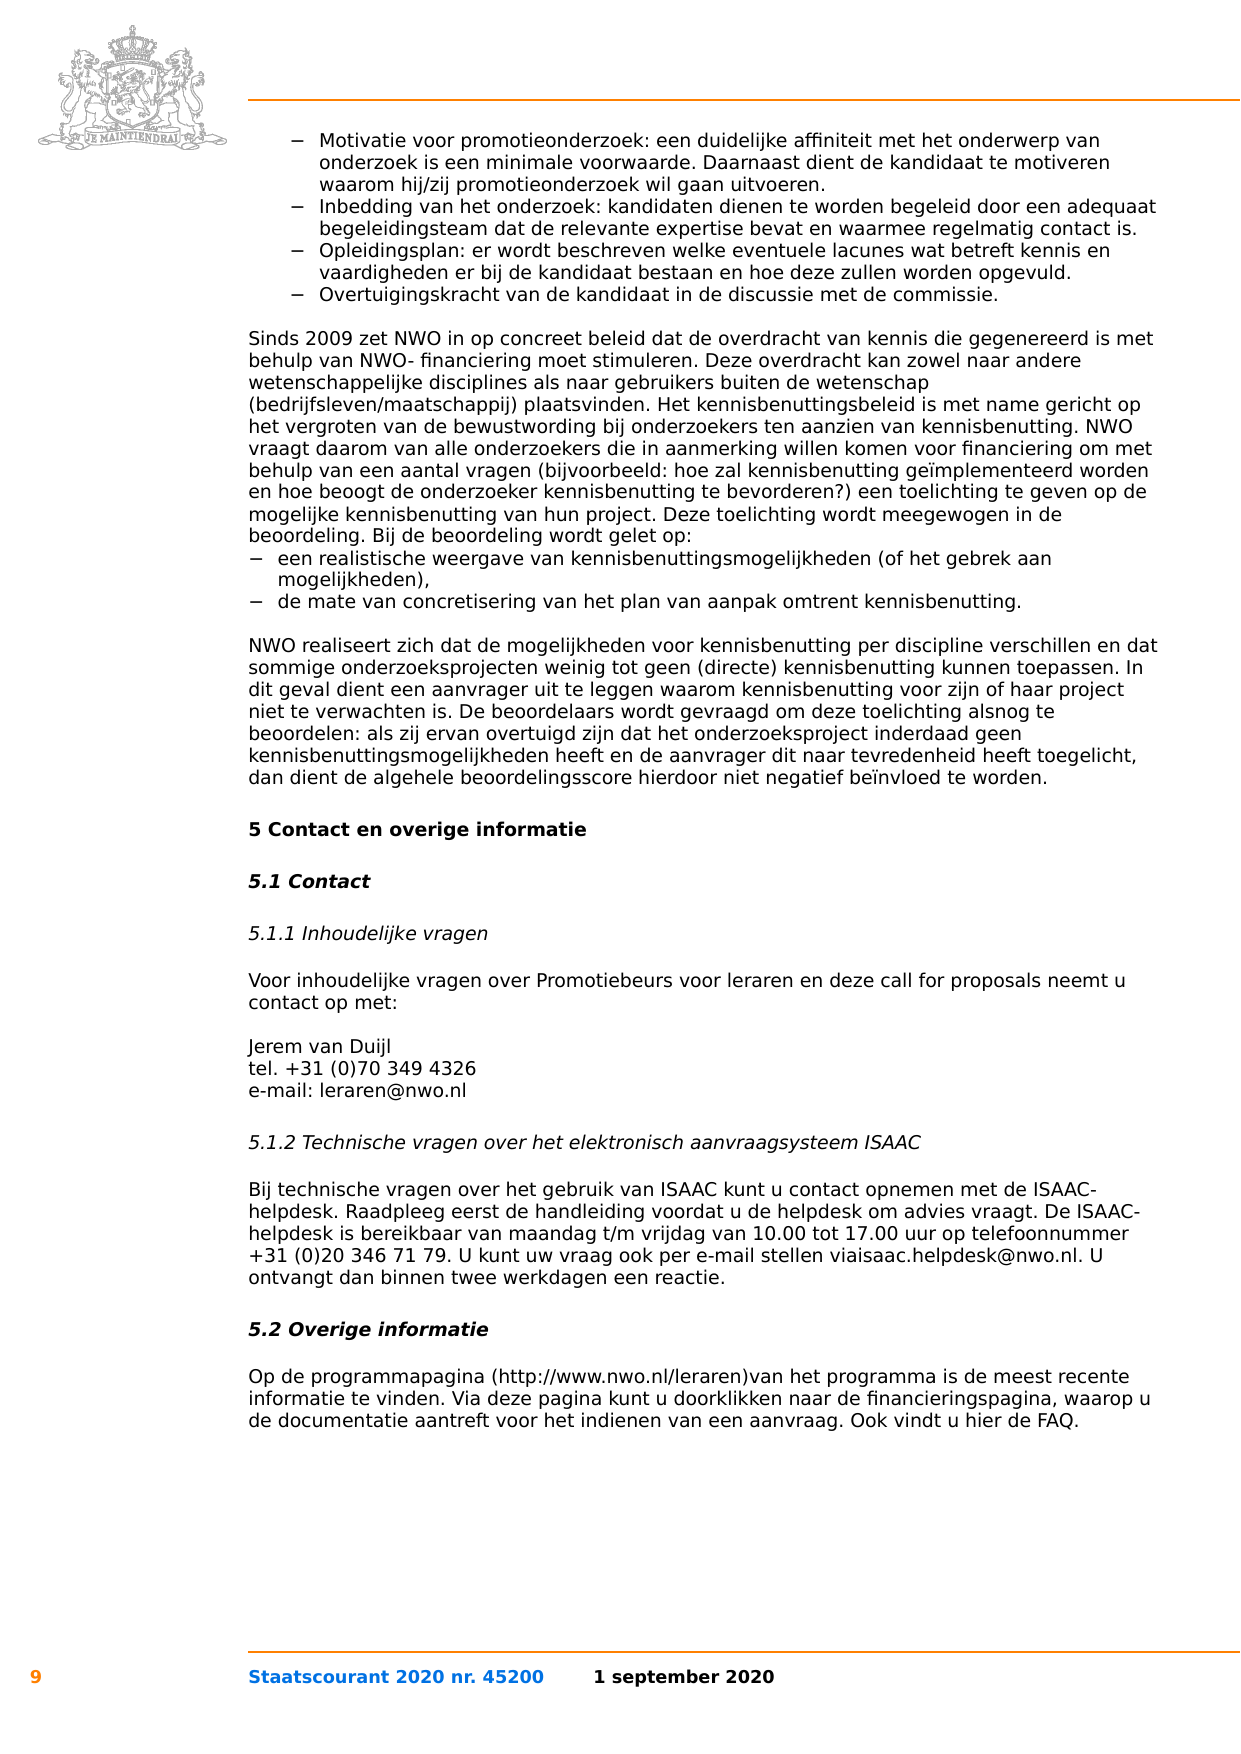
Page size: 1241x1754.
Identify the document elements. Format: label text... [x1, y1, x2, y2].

subtitle 5.2 Overige informatie [248, 1319, 1163, 1341]
text tel. +31 (0)70 349 4326 [248, 1058, 1163, 1080]
text e-mail: leraren@nwo.nl [248, 1080, 1163, 1102]
text Voor inhoudelijke vragen over Promotiebeurs voor leraren en deze call for proposals neemt u contact op met: [248, 970, 1163, 1014]
subtitle 5 Contact en overige informatie [248, 819, 1163, 841]
text − Opleidingsplan: er wordt beschreven welke eventuele lacunes wat betreft kennis en vaardigheden er bij de kandidaat bestaan en hoe deze zullen worden opgevuld. [289, 240, 1163, 284]
text Bij technische vragen over het gebruik van ISAAC kunt u contact opnemen met de ISAAC-helpdesk. Raadpleeg eerst de handleiding voordat u de helpdesk om advies vraagt. De ISAAC-helpdesk is bereikbaar van maandag t/m vrijdag van 10.00 tot 17.00 uur op telefoonnummer +31 (0)20 346 71 79. U kunt uw vraag ook per e-mail stellen viaisaac.helpdesk@nwo.nl. U ontvangt dan binnen twee werkdagen een reactie. [248, 1179, 1163, 1289]
text − Inbedding van het onderzoek: kandidaten dienen te worden begeleid door een adequaat begeleidingsteam dat de relevante expertise bevat en waarmee regelmatig contact is. [289, 196, 1163, 240]
text − Motivatie voor promotieonderzoek: een duidelijke affiniteit met het onderwerp van onderzoek is een minimale voorwaarde. Daarnaast dient de kandidaat te motiveren waarom hij/zij promotieonderzoek wil gaan uitvoeren. [289, 130, 1163, 196]
text NWO realiseert zich dat de mogelijkheden voor kennisbenutting per discipline verschillen en dat sommige onderzoeksprojecten weinig tot geen (directe) kennisbenutting kunnen toepassen. In dit geval dient een aanvrager uit te leggen waarom kennisbenutting voor zijn of haar project niet te verwachten is. De beoordelaars wordt gevraagd om deze toelichting alsnog te beoordelen: als zij ervan overtuigd zijn dat het onderzoeksproject inderdaad geen kennisbenuttingsmogelijkheden heeft en de aanvrager dit naar tevredenheid heeft toegelicht, dan dient de algehele beoordelingsscore hierdoor niet negatief beïnvloed te worden. [248, 635, 1163, 789]
text Jerem van Duijl [248, 1036, 1163, 1058]
subtitle 5.1.2 Technische vragen over het elektronisch aanvraagsysteem ISAAC [248, 1132, 1163, 1154]
subtitle 5.1.1 Inhoudelijke vragen [248, 923, 1163, 945]
text − de mate van concretisering van het plan van aanpak omtrent kennisbenutting. [248, 591, 1163, 613]
text − een realistische weergave van kennisbenuttingsmogelijkheden (of het gebrek aan mogelijkheden), [248, 547, 1163, 591]
picture [38, 25, 227, 150]
text Op de programmapagina (http://www.nwo.nl/leraren)van het programma is de meest recente informatie te vinden. Via deze pagina kunt u doorklikken naar de financieringspagina, waarop u de documentatie aantreft voor het indienen van een aanvraag. Ook vindt u hier de FAQ. [248, 1366, 1163, 1432]
text Sinds 2009 zet NWO in op concreet beleid dat de overdracht van kennis die gegenereerd is met behulp van NWO- financiering moet stimuleren. Deze overdracht kan zowel naar andere wetenschappelijke disciplines als naar gebruikers buiten de wetenschap (bedrijfsleven/maatschappij) plaatsvinden. Het kennisbenuttingsbeleid is met name gericht op het vergroten van de bewustwording bij onderzoekers ten aanzien van kennisbenutting. NWO vraagt daarom van alle onderzoekers die in aanmerking willen komen voor financiering om met behulp van een aantal vragen (bijvoorbeeld: hoe zal kennisbenutting geïmplementeerd worden en hoe beoogt de onderzoeker kennisbenutting te bevorderen?) een toelichting te geven op de mogelijke kennisbenutting van hun project. Deze toelichting wordt meegewogen in de beoordeling. Bij de beoordeling wordt gelet op: [248, 328, 1163, 547]
subtitle 5.1 Contact [248, 871, 1163, 893]
text − Overtuigingskracht van de kandidaat in de discussie met de commissie. [289, 284, 1163, 306]
